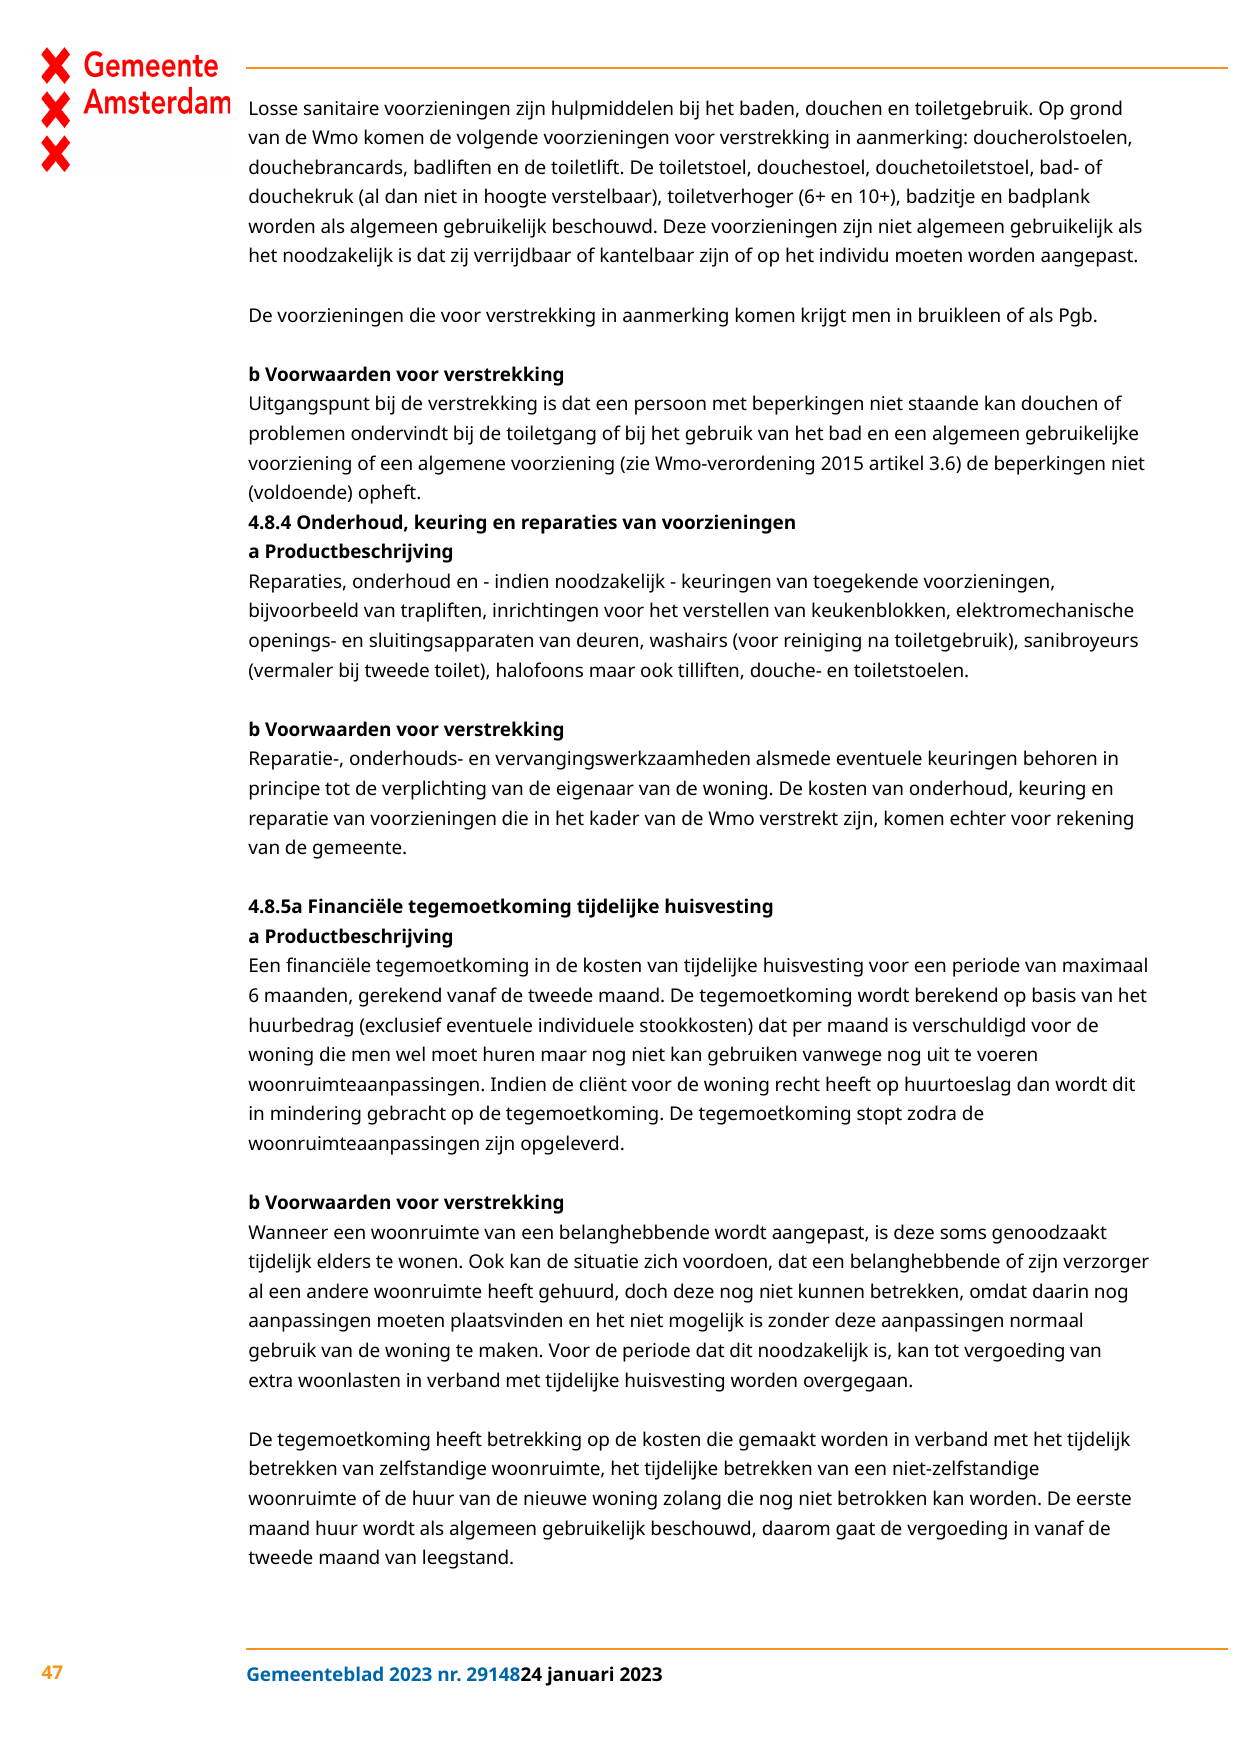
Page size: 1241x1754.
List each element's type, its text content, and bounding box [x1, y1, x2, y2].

text 4.8.5a Financiële tegemoetkoming tijdelijke huisvesting [248, 893, 1152, 919]
text a Productbeschrijving [248, 538, 1152, 564]
text Uitgangspunt bij de verstrekking is dat een persoon met beperkingen niet staande kan douchen of problemen ondervindt bij de toiletgang of bij het gebruik van het bad en een algemeen gebruikelijke voorziening of een algemene voorziening (zie Wmo-verordening 2015 artikel 3.6) de beperkingen niet (voldoende) opheft. [248, 391, 1152, 505]
text Losse sanitaire voorzieningen zijn hulpmiddelen bij het baden, douchen en toiletgebruik. Op grond van de Wmo komen de volgende voorzieningen voor verstrekking in aanmerking: doucherolstoelen, douchebrancards, badliften en de toiletlift. De toiletstoel, douchestoel, douchetoiletstoel, bad- of douchekruk (al dan niet in hoogte verstelbaar), toiletverhoger (6+ en 10+), badzitje en badplank worden als algemeen gebruikelijk beschouwd. Deze voorzieningen zijn niet algemeen gebruikelijk als het noodzakelijk is dat zij verrijdbaar of kantelbaar zijn of op het individu moeten worden aangepast. [248, 95, 1152, 268]
text De tegemoetkoming heeft betrekking op de kosten die gemaakt worden in verband met het tijdelijk betrekken van zelfstandige woonruimte, het tijdelijke betrekken van een niet-zelfstandige woonruimte of de huur van de nieuwe woning zolang die nog niet betrokken kan worden. De eerste maand huur wordt als algemeen gebruikelijk beschouwd, daarom gaat de vergoeding in vanaf de tweede maand van leegstand. [248, 1426, 1152, 1570]
text Reparatie-, onderhouds- en vervangingswerkzaamheden alsmede eventuele keuringen behoren in principe tot de verplichting van de eigenaar van de woning. De kosten van onderhoud, keuring en reparatie van voorzieningen die in het kader van de Wmo verstrekt zijn, komen echter voor rekening van de gemeente. [248, 746, 1152, 860]
text a Productbeschrijving [248, 923, 1152, 949]
text Wanneer een woonruimte van een belanghebbende wordt aangepast, is deze soms genoodzaakt tijdelijk elders te wonen. Ook kan de situatie zich voordoen, dat een belanghebbende of zijn verzorger al een andere woonruimte heeft gehuurd, doch deze nog niet kunnen betrekken, omdat daarin nog aanpassingen moeten plaatsvinden en het niet mogelijk is zonder deze aanpassingen normaal gebruik van de woning te maken. Voor de periode dat dit noodzakelijk is, kan tot vergoeding van extra woonlasten in verband met tijdelijke huisvesting worden overgegaan. [248, 1219, 1152, 1393]
text Een financiële tegemoetkoming in de kosten van tijdelijke huisvesting voor een periode van maximaal 6 maanden, gerekend vanaf de tweede maand. De tegemoetkoming wordt berekend op basis van het huurbedrag (exclusief eventuele individuele stookkosten) dat per maand is verschuldigd voor de woning die men wel moet huren maar nog niet kan gebruiken vanwege nog uit te voeren woonruimteaanpassingen. Indien de cliënt voor de woning recht heeft op huurtoeslag dan wordt dit in mindering gebracht op de tegemoetkoming. De tegemoetkoming stopt zodra de woonruimteaanpassingen zijn opgeleverd. [248, 953, 1152, 1156]
text b Voorwaarden voor verstrekking [248, 716, 1152, 742]
text 4.8.4 Onderhoud, keuring en reparaties van voorzieningen [248, 509, 1152, 535]
text b Voorwaarden voor verstrekking [248, 1189, 1152, 1215]
text b Voorwaarden voor verstrekking [248, 361, 1152, 387]
picture [41, 47, 231, 172]
text Reparaties, onderhoud en - indien noodzakelijk - keuringen van toegekende voorzieningen, bijvoorbeeld van trapliften, inrichtingen voor het verstellen van keukenblokken, elektromechanische openings- en sluitingsapparaten van deuren, washairs (voor reiniging na toiletgebruik), sanibroyeurs (vermaler bij tweede toilet), halofoons maar ook tilliften, douche- en toiletstoelen. [248, 568, 1152, 683]
text De voorzieningen die voor verstrekking in aanmerking komen krijgt men in bruikleen of als Pgb. [248, 302, 1152, 328]
